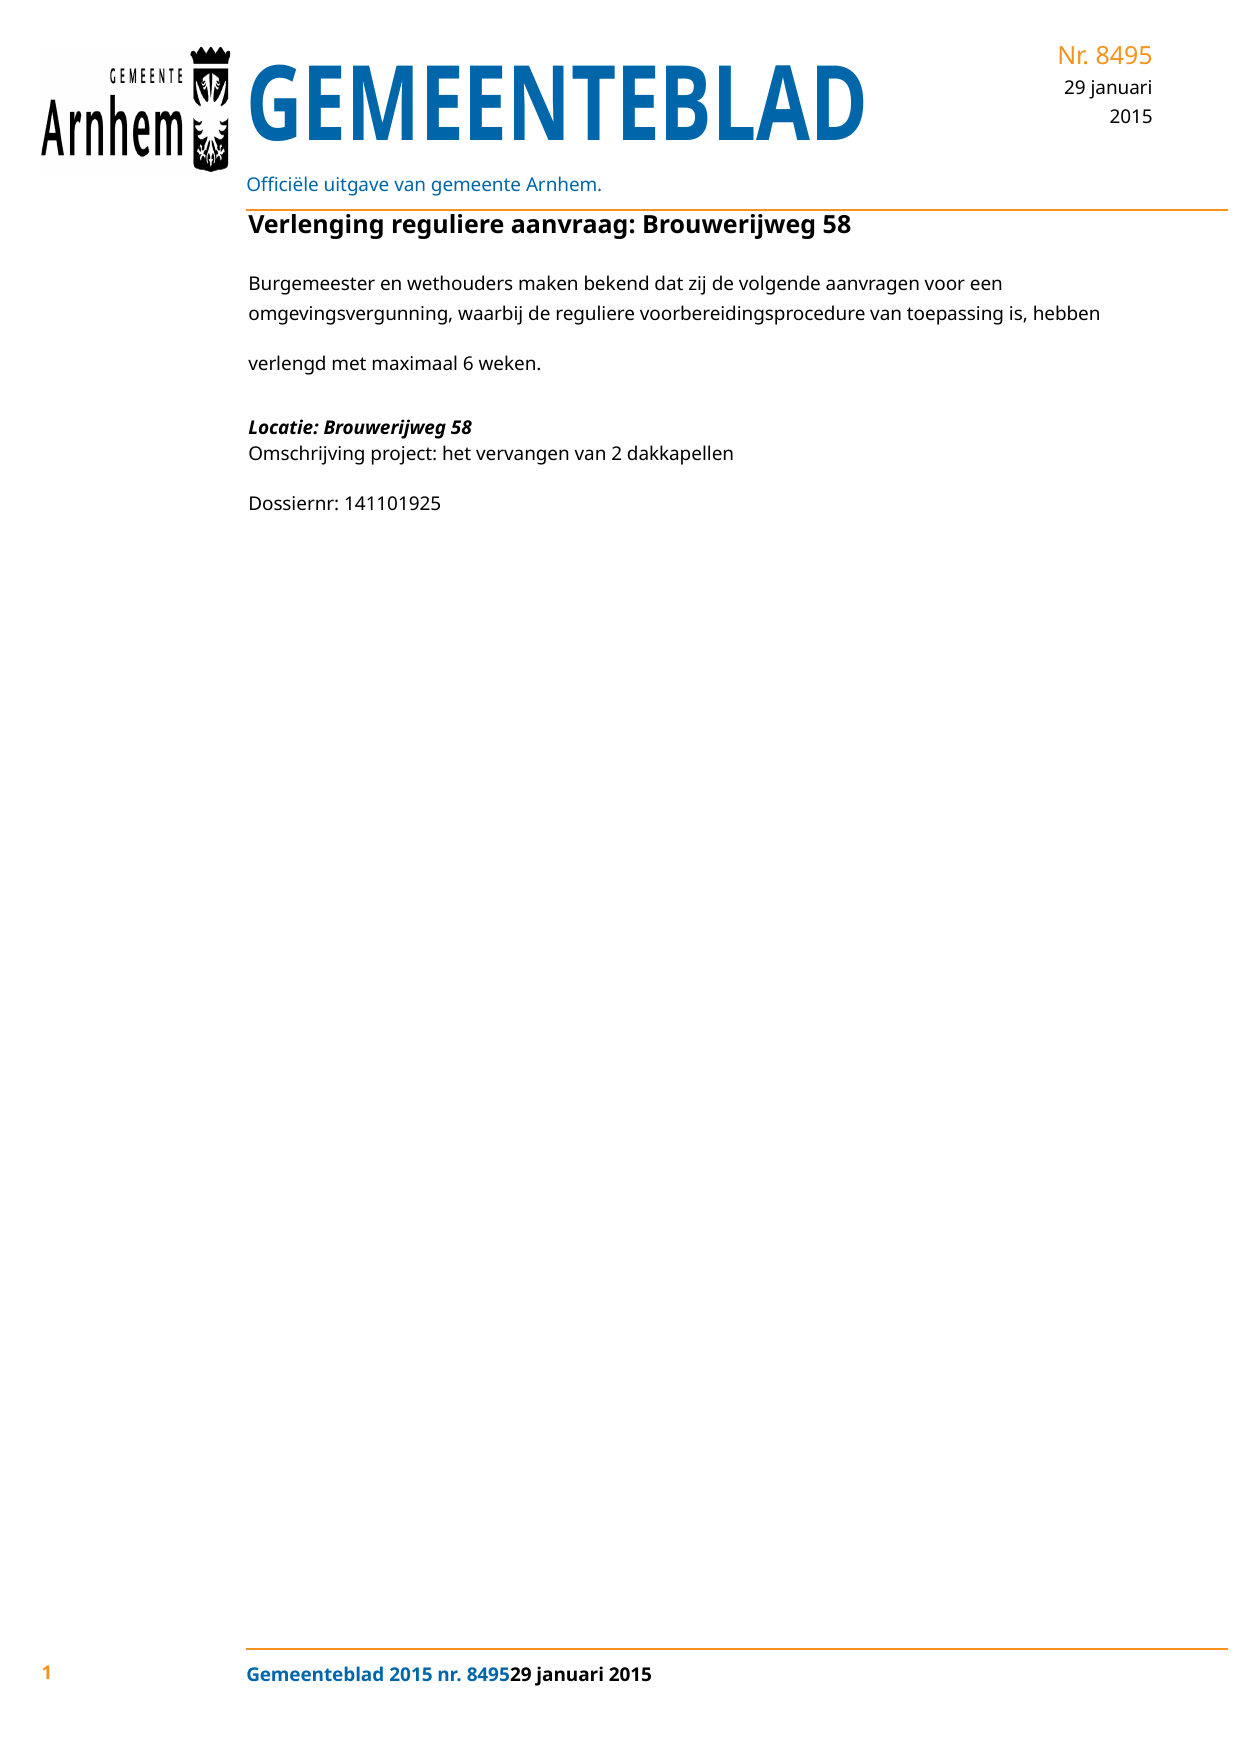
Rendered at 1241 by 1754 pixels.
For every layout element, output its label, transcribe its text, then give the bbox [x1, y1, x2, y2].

text Omschrijving project: het vervangen van 2 dakkapellen [248, 440, 1152, 466]
text verlengd met maximaal 6 weken. [248, 350, 1152, 376]
picture [41, 47, 231, 172]
text Dossiernr: 141101925 [248, 490, 1152, 516]
text Burgemeester en wethouders maken bekend dat zij de volgende aanvragen voor een omgevingsvergunning, waarbij de reguliere voorbereidingsprocedure van toepassing is, hebben [248, 270, 1152, 326]
text Locatie: Brouwerijweg 58 [248, 414, 1152, 440]
text Verlenging reguliere aanvraag: Brouwerijweg 58 [248, 211, 1152, 241]
